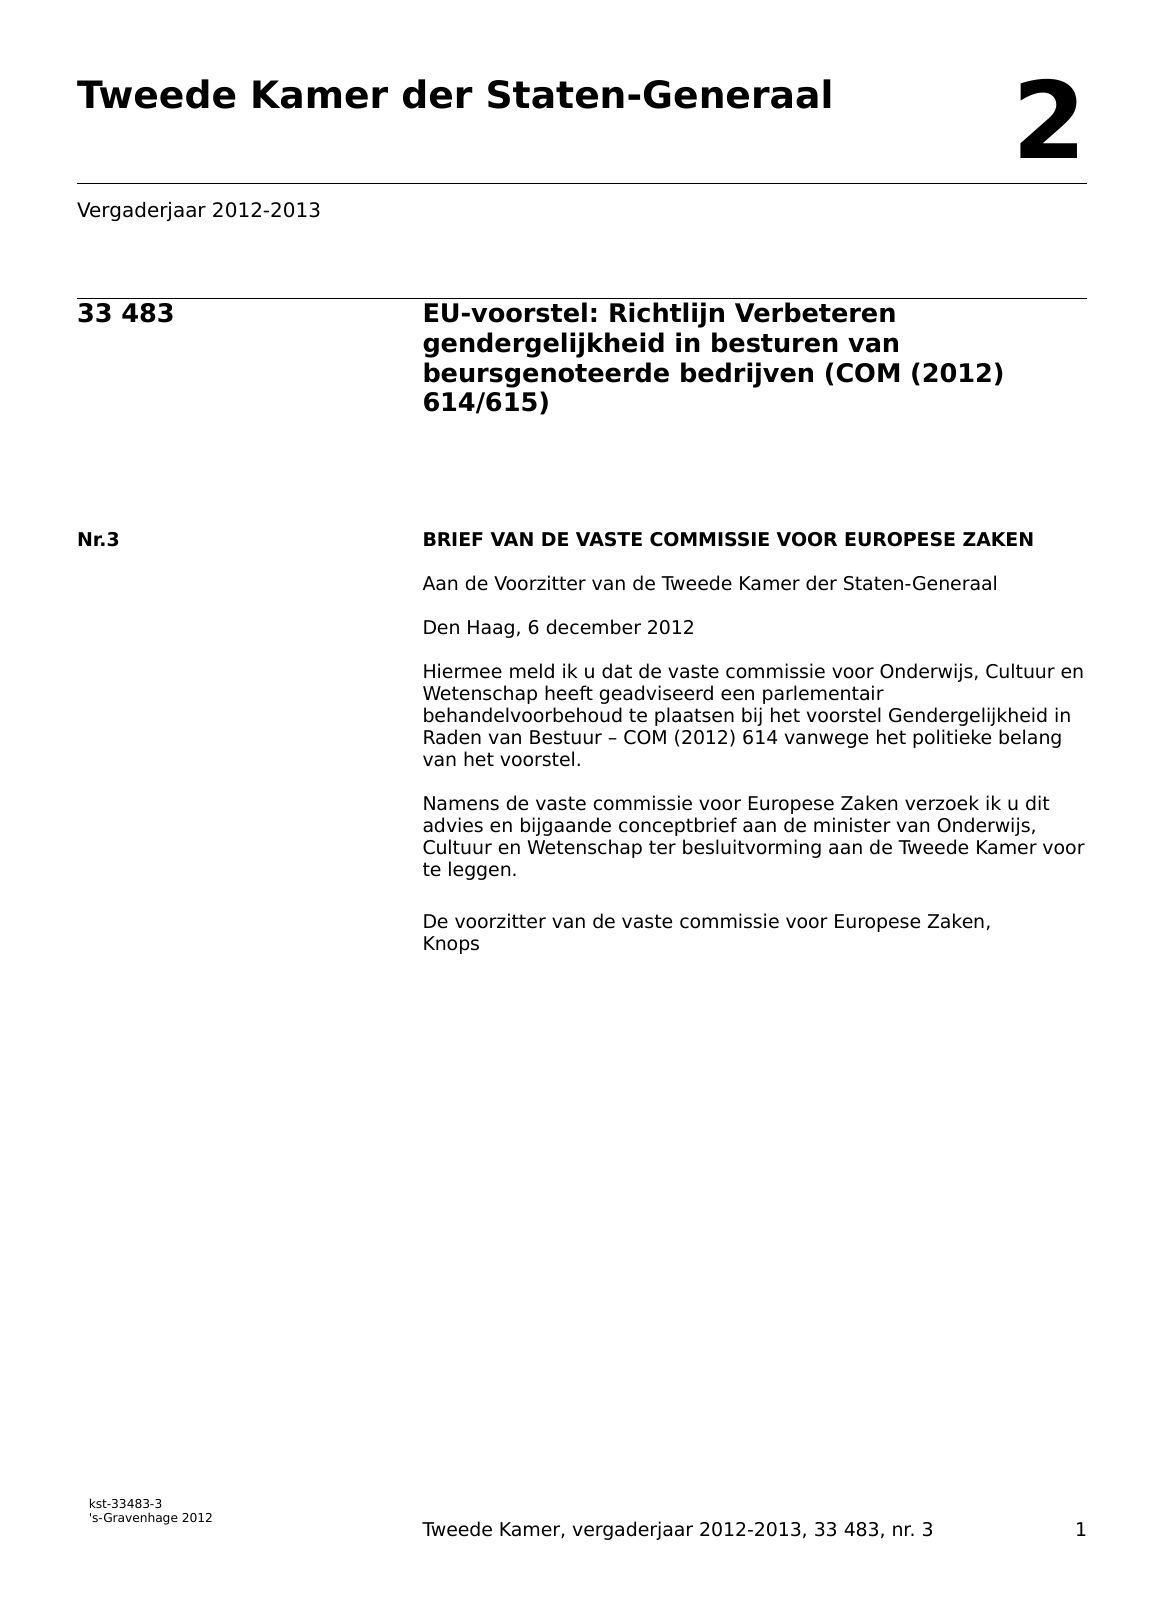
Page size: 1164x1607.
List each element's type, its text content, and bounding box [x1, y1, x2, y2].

text Aan de Voorzitter van de Tweede Kamer der Staten-Generaal [422, 573, 1087, 595]
table_header Tweede Kamer der Staten-Generaal [77, 59, 886, 183]
text De voorzitter van de vaste commissie voor Europese Zaken, Knops [422, 911, 1087, 955]
text Den Haag, 6 december 2012 [422, 617, 1087, 639]
text Hiermee meld ik u dat de vaste commissie voor Onderwijs, Cultuur en Wetenschap heeft geadviseerd een parlementair behandelvoorbehoud te plaatsen bij het voorstel Gendergelijkheid in Raden van Bestuur – COM (2012) 614 vanwege het politieke belang van het voorstel. [422, 661, 1087, 771]
text 's-Gravenhage 2012 [88, 1511, 323, 1525]
table_header 2 [886, 59, 1087, 183]
text kst-33483-3 [88, 1497, 323, 1511]
table_cell Vergaderjaar 2012-2013 [77, 184, 1087, 298]
subtitle Nr.3 BRIEF VAN DE VASTE COMMISSIE VOOR EUROPESE ZAKEN [77, 529, 1087, 551]
subtitle 33 483 EU-voorstel: Richtlijn Verbeteren gendergelijkheid in besturen van beursgenoteerde bedrijven (COM (2012) 614/615) [77, 299, 1087, 418]
text Namens de vaste commissie voor Europese Zaken verzoek ik u dit advies en bijgaande conceptbrief aan de minister van Onderwijs, Cultuur en Wetenschap ter besluitvorming aan de Tweede Kamer voor te leggen. [422, 793, 1087, 881]
